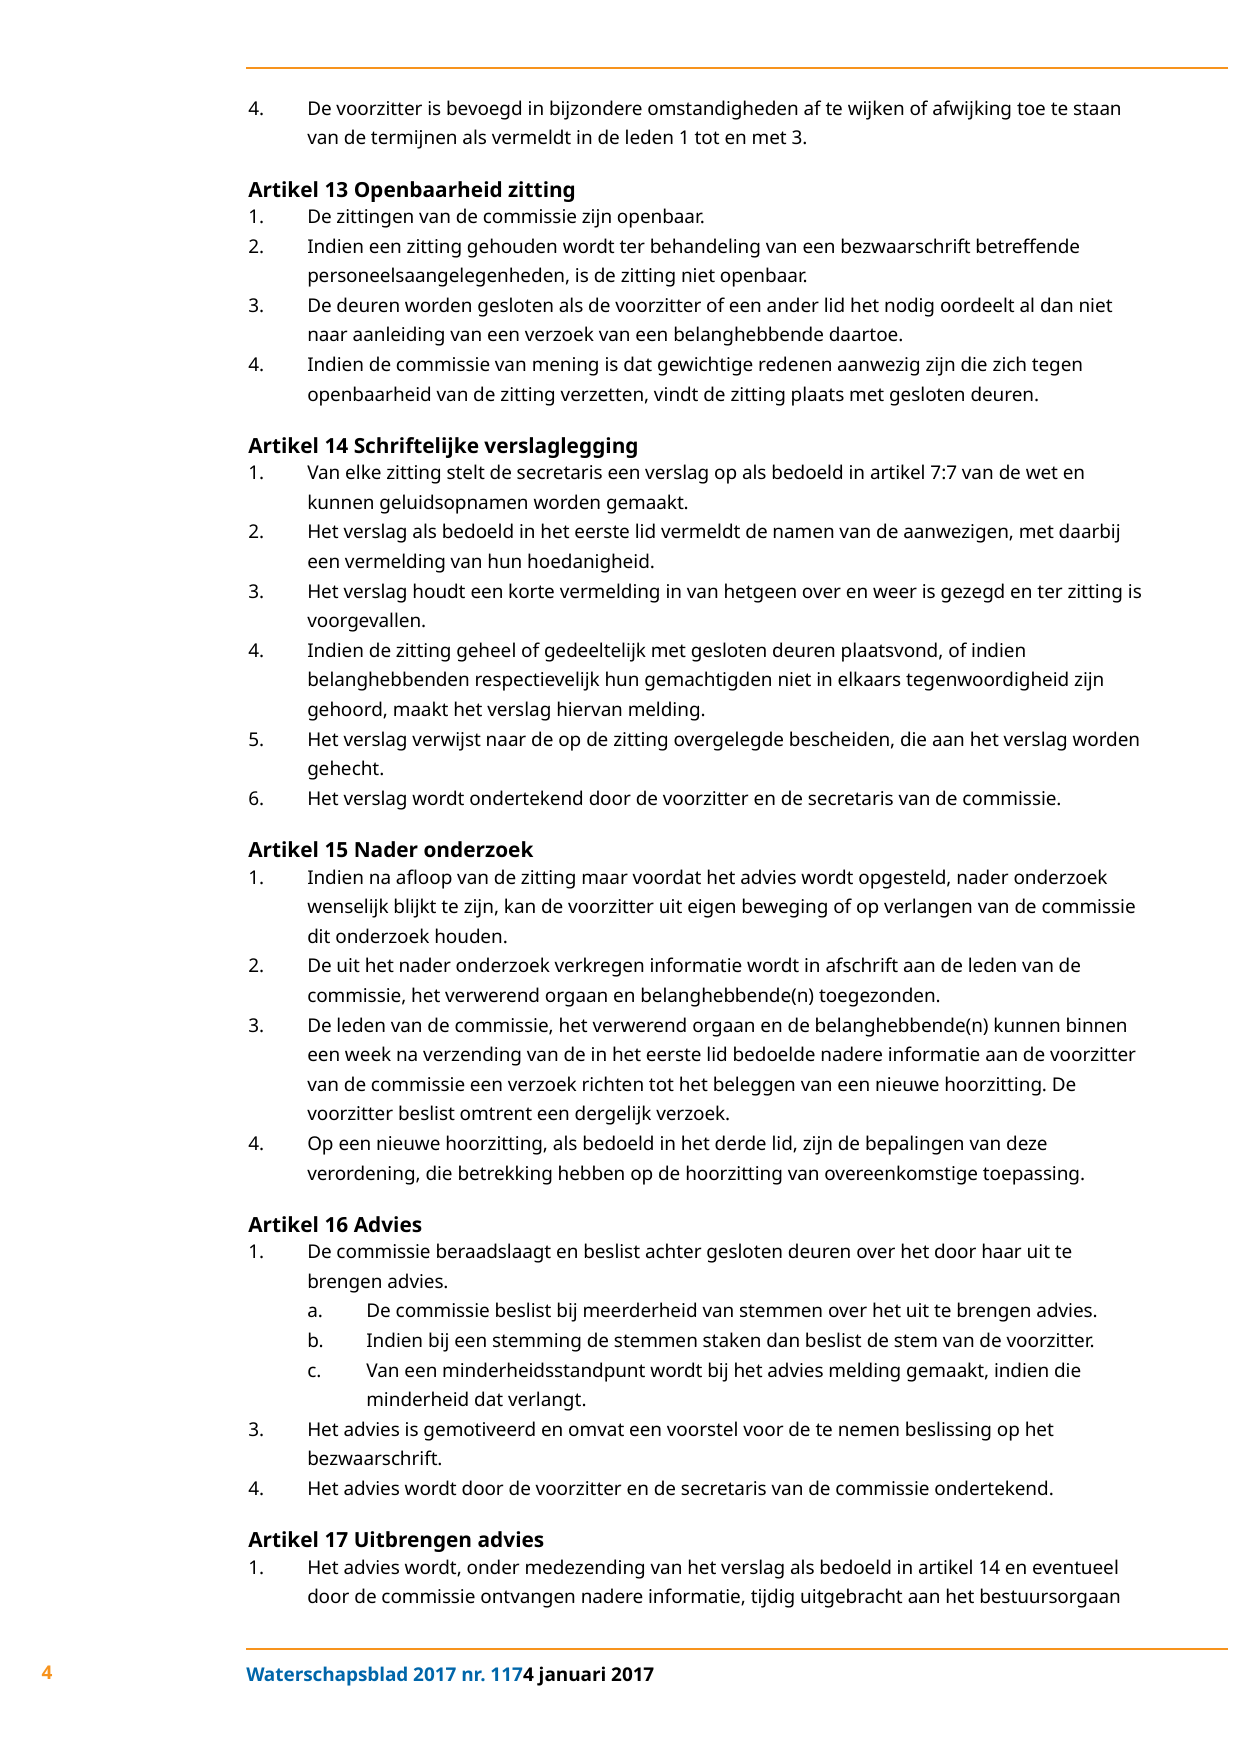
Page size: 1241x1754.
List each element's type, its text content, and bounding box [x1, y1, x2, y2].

list Indien de commissie van mening is dat gewichtige redenen aanwezig zijn die zich tegen openbaarheid van de zitting verzetten, vindt de zitting plaats met gesloten deuren. [248, 351, 1152, 406]
list Het verslag houdt een korte vermelding in van hetgeen over en weer is gezegd en ter zitting is voorgevallen. [248, 578, 1152, 633]
list Indien na afloop van de zitting maar voordat het advies wordt opgesteld, nader onderzoek wenselijk blijkt te zijn, kan de voorzitter uit eigen beweging of op verlangen van de commissie dit onderzoek houden. [248, 864, 1152, 949]
list Het advies wordt door de voorzitter en de secretaris van de commissie ondertekend. [248, 1475, 1152, 1501]
list Op een nieuwe hoorzitting, als bedoeld in het derde lid, zijn de bepalingen van deze verordening, die betrekking hebben op de hoorzitting van overeenkomstige toepassing. [248, 1130, 1152, 1185]
list Indien bij een stemming de stemmen staken dan beslist de stem van de voorzitter. [307, 1327, 1152, 1353]
list Het advies wordt, onder medezending van het verslag als bedoeld in artikel 14 en eventueel door de commissie ontvangen nadere informatie, tijdig uitgebracht aan het bestuursorgaan [248, 1554, 1152, 1609]
list Het advies is gemotiveerd en omvat een voorstel voor de te nemen beslissing op het bezwaarschrift. [248, 1416, 1152, 1471]
list De uit het nader onderzoek verkregen informatie wordt in afschrift aan de leden van de commissie, het verwerend orgaan en belanghebbende(n) toegezonden. [248, 953, 1152, 1008]
picture [41, 47, 231, 172]
list De commissie beraadslaagt en beslist achter gesloten deuren over het door haar uit te brengen advies. [248, 1238, 1152, 1294]
list Van een minderheidsstandpunt wordt bij het advies melding gemaakt, indien die minderheid dat verlangt. [307, 1357, 1152, 1412]
list Indien een zitting gehouden wordt ter behandeling van een bezwaarschrift betreffende personeelsaangelegenheden, is de zitting niet openbaar. [248, 233, 1152, 288]
list De commissie beslist bij meerderheid van stemmen over het uit te brengen advies. [307, 1298, 1152, 1323]
text Artikel 15 Nader onderzoek [248, 835, 1152, 864]
list De deuren worden gesloten als de voorzitter of een ander lid het nodig oordeelt al dan niet naar aanleiding van een verzoek van een belanghebbende daartoe. [248, 292, 1152, 347]
text Artikel 14 Schriftelijke verslaglegging [248, 431, 1152, 459]
list Van elke zitting stelt de secretaris een verslag op als bedoeld in artikel 7:7 van de wet en kunnen geluidsopnamen worden gemaakt. [248, 459, 1152, 515]
text Artikel 17 Uitbrengen advies [248, 1526, 1152, 1554]
text Artikel 13 Openbaarheid zitting [248, 175, 1152, 203]
list Het verslag verwijst naar de op de zitting overgelegde bescheiden, die aan het verslag worden gehecht. [248, 726, 1152, 781]
list De voorzitter is bevoegd in bijzondere omstandigheden af te wijken of afwijking toe te staan van de termijnen als vermeldt in de leden 1 tot en met 3. [248, 95, 1152, 150]
list De leden van de commissie, het verwerend orgaan en de belanghebbende(n) kunnen binnen een week na verzending van de in het eerste lid bedoelde nadere informatie aan de voorzitter van de commissie een verzoek richten tot het beleggen van een nieuwe hoorzitting. De voorzitter beslist omtrent een dergelijk verzoek. [248, 1012, 1152, 1126]
list Indien de zitting geheel of gedeeltelijk met gesloten deuren plaatsvond, of indien belanghebbenden respectievelijk hun gemachtigden niet in elkaars tegenwoordigheid zijn gehoord, maakt het verslag hiervan melding. [248, 637, 1152, 722]
list Het verslag wordt ondertekend door de voorzitter en de secretaris van de commissie. [248, 785, 1152, 811]
text Artikel 16 Advies [248, 1210, 1152, 1238]
list De zittingen van de commissie zijn openbaar. [248, 203, 1152, 229]
list Het verslag als bedoeld in het eerste lid vermeldt de namen van de aanwezigen, met daarbij een vermelding van hun hoedanigheid. [248, 519, 1152, 574]
